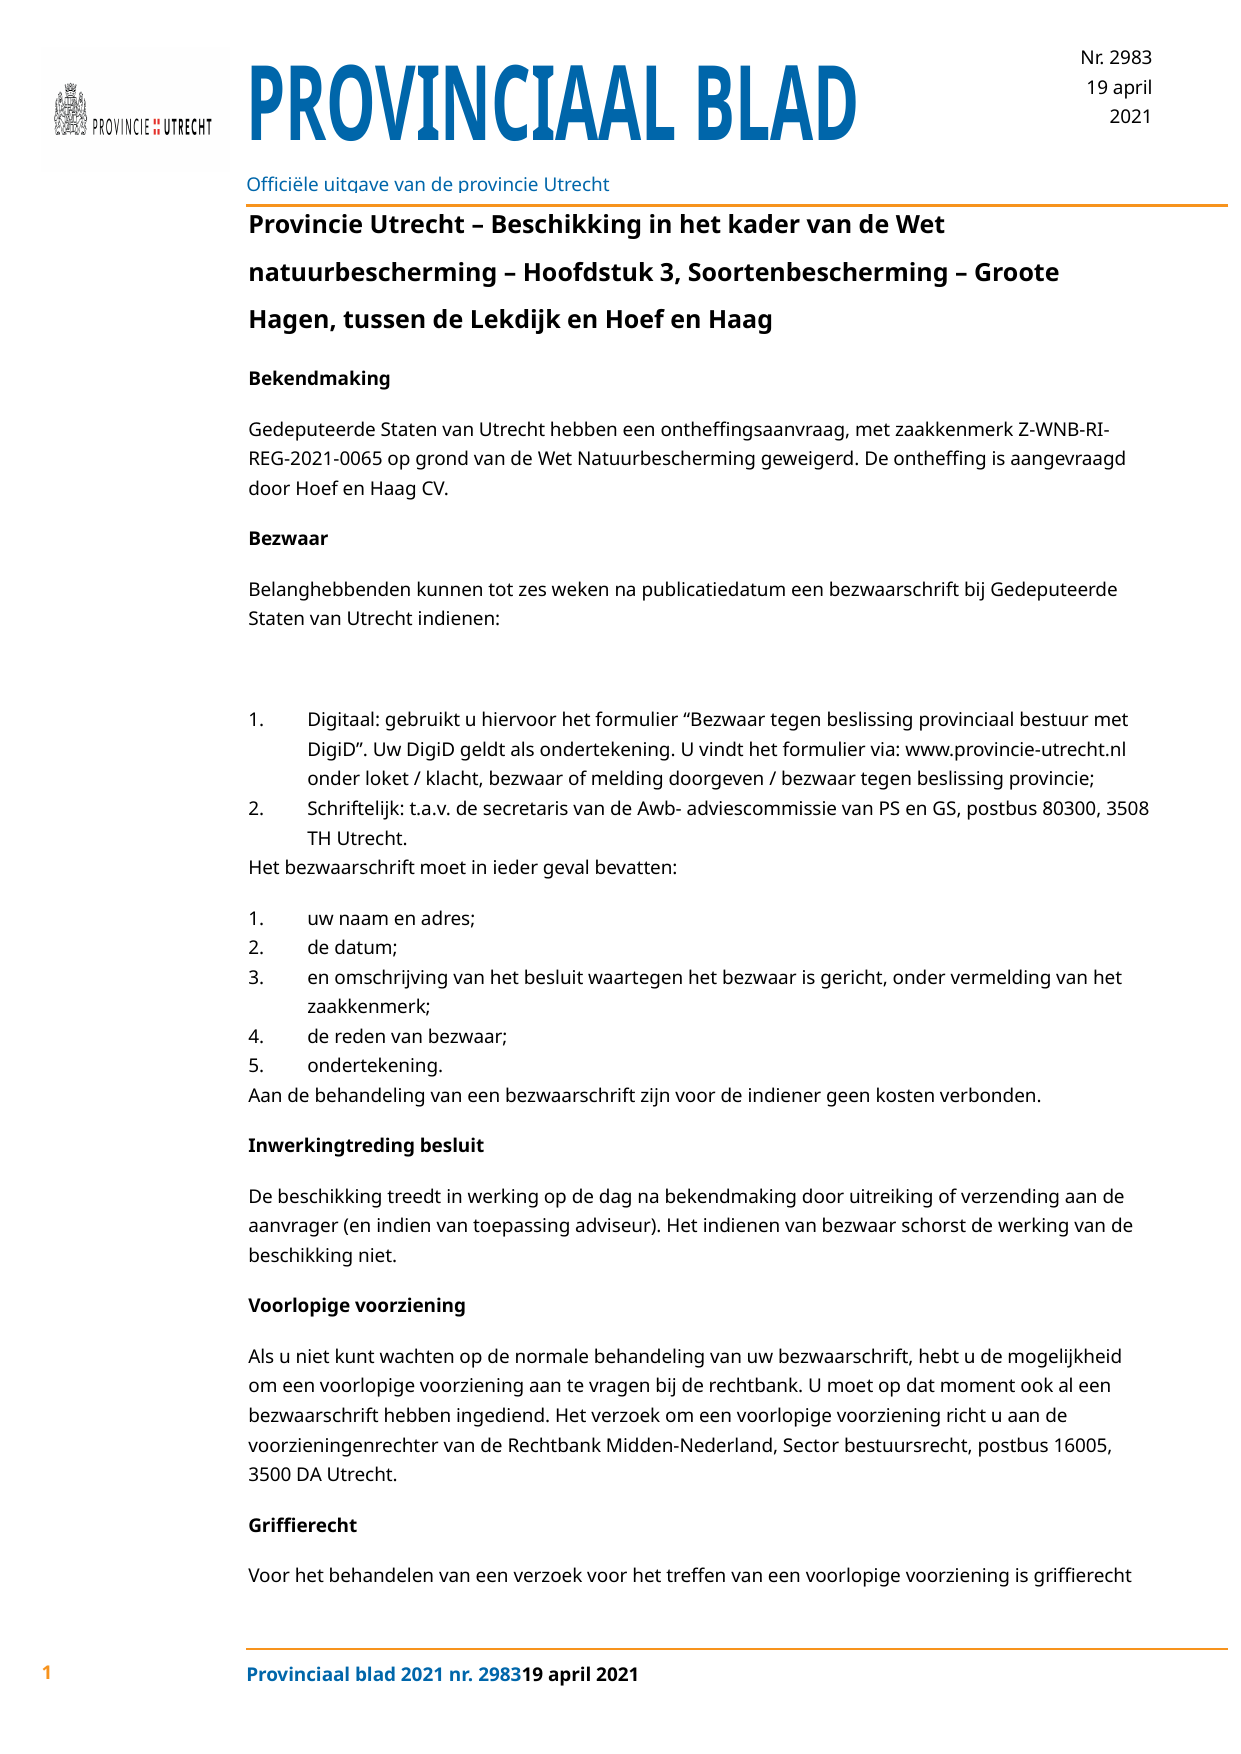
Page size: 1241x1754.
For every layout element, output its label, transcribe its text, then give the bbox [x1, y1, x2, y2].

list de datum; [248, 934, 1152, 960]
text Het bezwaarschrift moet in ieder geval bevatten: [248, 854, 1152, 880]
text Voor het behandelen van een verzoek voor het treffen van een voorlopige voorziening is griffierecht [248, 1562, 1152, 1588]
text Gedeputeerde Staten van Utrecht hebben een ontheffingsaanvraag, met zaakkenmerk Z-WNB-RI-REG-2021-0065 op grond van de Wet Natuurbescherming geweigerd. De ontheffing is aangevraagd door Hoef en Haag CV. [248, 416, 1152, 501]
text Inwerkingtreding besluit [248, 1133, 1152, 1158]
text Griffierecht [248, 1512, 1152, 1537]
list uw naam en adres; [248, 905, 1152, 930]
list ondertekening. [248, 1053, 1152, 1078]
list en omschrijving van het besluit waartegen het bezwaar is gericht, onder vermelding van het zaakkenmerk; [248, 964, 1152, 1019]
text Provincie Utrecht – Beschikking in het kader van de Wet natuurbescherming – Hoofdstuk 3, Soortenbescherming – Groote Hagen, tussen de Lekdijk en Hoef en Haag [248, 207, 1152, 336]
text Als u niet kunt wachten op de normale behandeling van uw bezwaarschrift, hebt u de mogelijkheid om een voorlopige voorziening aan te vragen bij de rechtbank. U moet op dat moment ook al een bezwaarschrift hebben ingediend. Het verzoek om een voorlopige voorziening richt u aan de voorzieningenrechter van de Rechtbank Midden-Nederland, Sector bestuursrecht, postbus 16005, 3500 DA Utrecht. [248, 1343, 1152, 1487]
text Bezwaar [248, 526, 1152, 551]
picture [41, 47, 231, 172]
text Aan de behandeling van een bezwaarschrift zijn voor de indiener geen kosten verbonden. [248, 1082, 1152, 1108]
text Belanghebbenden kunnen tot zes weken na publicatiedatum een bezwaarschrift bij Gedeputeerde Staten van Utrecht indienen: [248, 576, 1152, 631]
list Digitaal: gebruikt u hiervoor het formulier “Bezwaar tegen beslissing provinciaal bestuur met DigiD”. Uw DigiD geldt als ondertekening. U vindt het formulier via: www.provincie-utrecht.nl onder loket / klacht, bezwaar of melding doorgeven / bezwaar tegen beslissing provincie; [248, 706, 1152, 791]
text De beschikking treedt in werking op de dag na bekendmaking door uitreiking of verzending aan de aanvrager (en indien van toepassing adviseur). Het indienen van bezwaar schorst de werking van de beschikking niet. [248, 1183, 1152, 1268]
list de reden van bezwaar; [248, 1023, 1152, 1049]
list Schriftelijk: t.a.v. de secretaris van de Awb- adviescommissie van PS en GS, postbus 80300, 3508 TH Utrecht. [248, 795, 1152, 850]
text Voorlopige voorziening [248, 1293, 1152, 1318]
text Bekendmaking [248, 366, 1152, 391]
